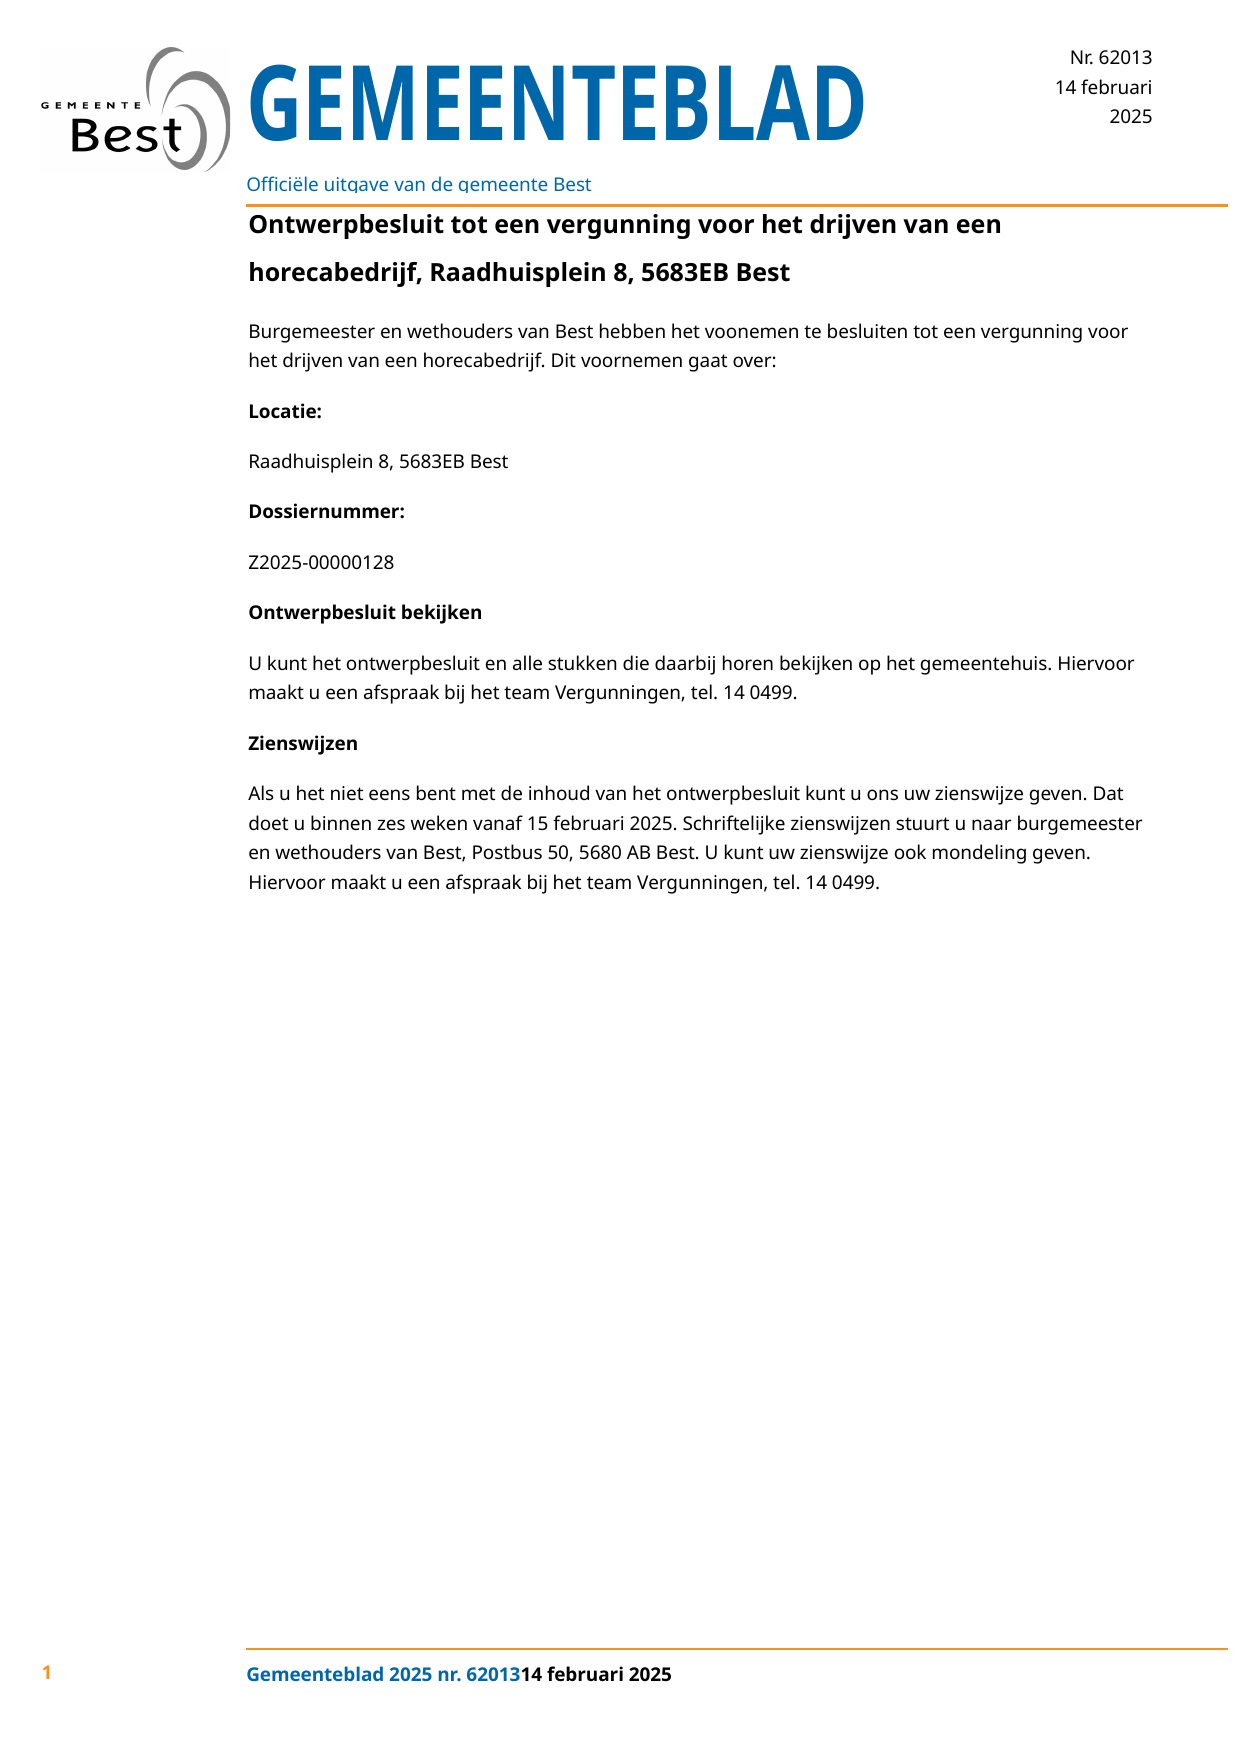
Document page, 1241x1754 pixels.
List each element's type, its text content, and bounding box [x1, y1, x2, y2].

text Dossiernummer: [248, 499, 1152, 524]
text Z2025-00000128 [248, 549, 1152, 575]
text Zienswijzen [248, 730, 1152, 756]
text Als u het niet eens bent met de inhoud van het ontwerpbesluit kunt u ons uw zienswijze geven. Dat doet u binnen zes weken vanaf 15 februari 2025. Schriftelijke zienswijzen stuurt u naar burgemeester en wethouders van Best, Postbus 50, 5680 AB Best. U kunt uw zienswijze ook mondeling geven. Hiervoor maakt u een afspraak bij het team Vergunningen, tel. 14 0499. [248, 780, 1152, 895]
text Locatie: [248, 398, 1152, 424]
text Ontwerpbesluit bekijken [248, 599, 1152, 625]
picture [41, 47, 231, 172]
text Ontwerpbesluit tot een vergunning voor het drijven van een horecabedrijf, Raadhuisplein 8, 5683EB Best [248, 207, 1152, 288]
text Raadhuisplein 8, 5683EB Best [248, 448, 1152, 474]
text U kunt het ontwerpbesluit en alle stukken die daarbij horen bekijken op het gemeentehuis. Hiervoor maakt u een afspraak bij het team Vergunningen, tel. 14 0499. [248, 650, 1152, 705]
text Burgemeester en wethouders van Best hebben het voonemen te besluiten tot een vergunning voor het drijven van een horecabedrijf. Dit voornemen gaat over: [248, 318, 1152, 373]
